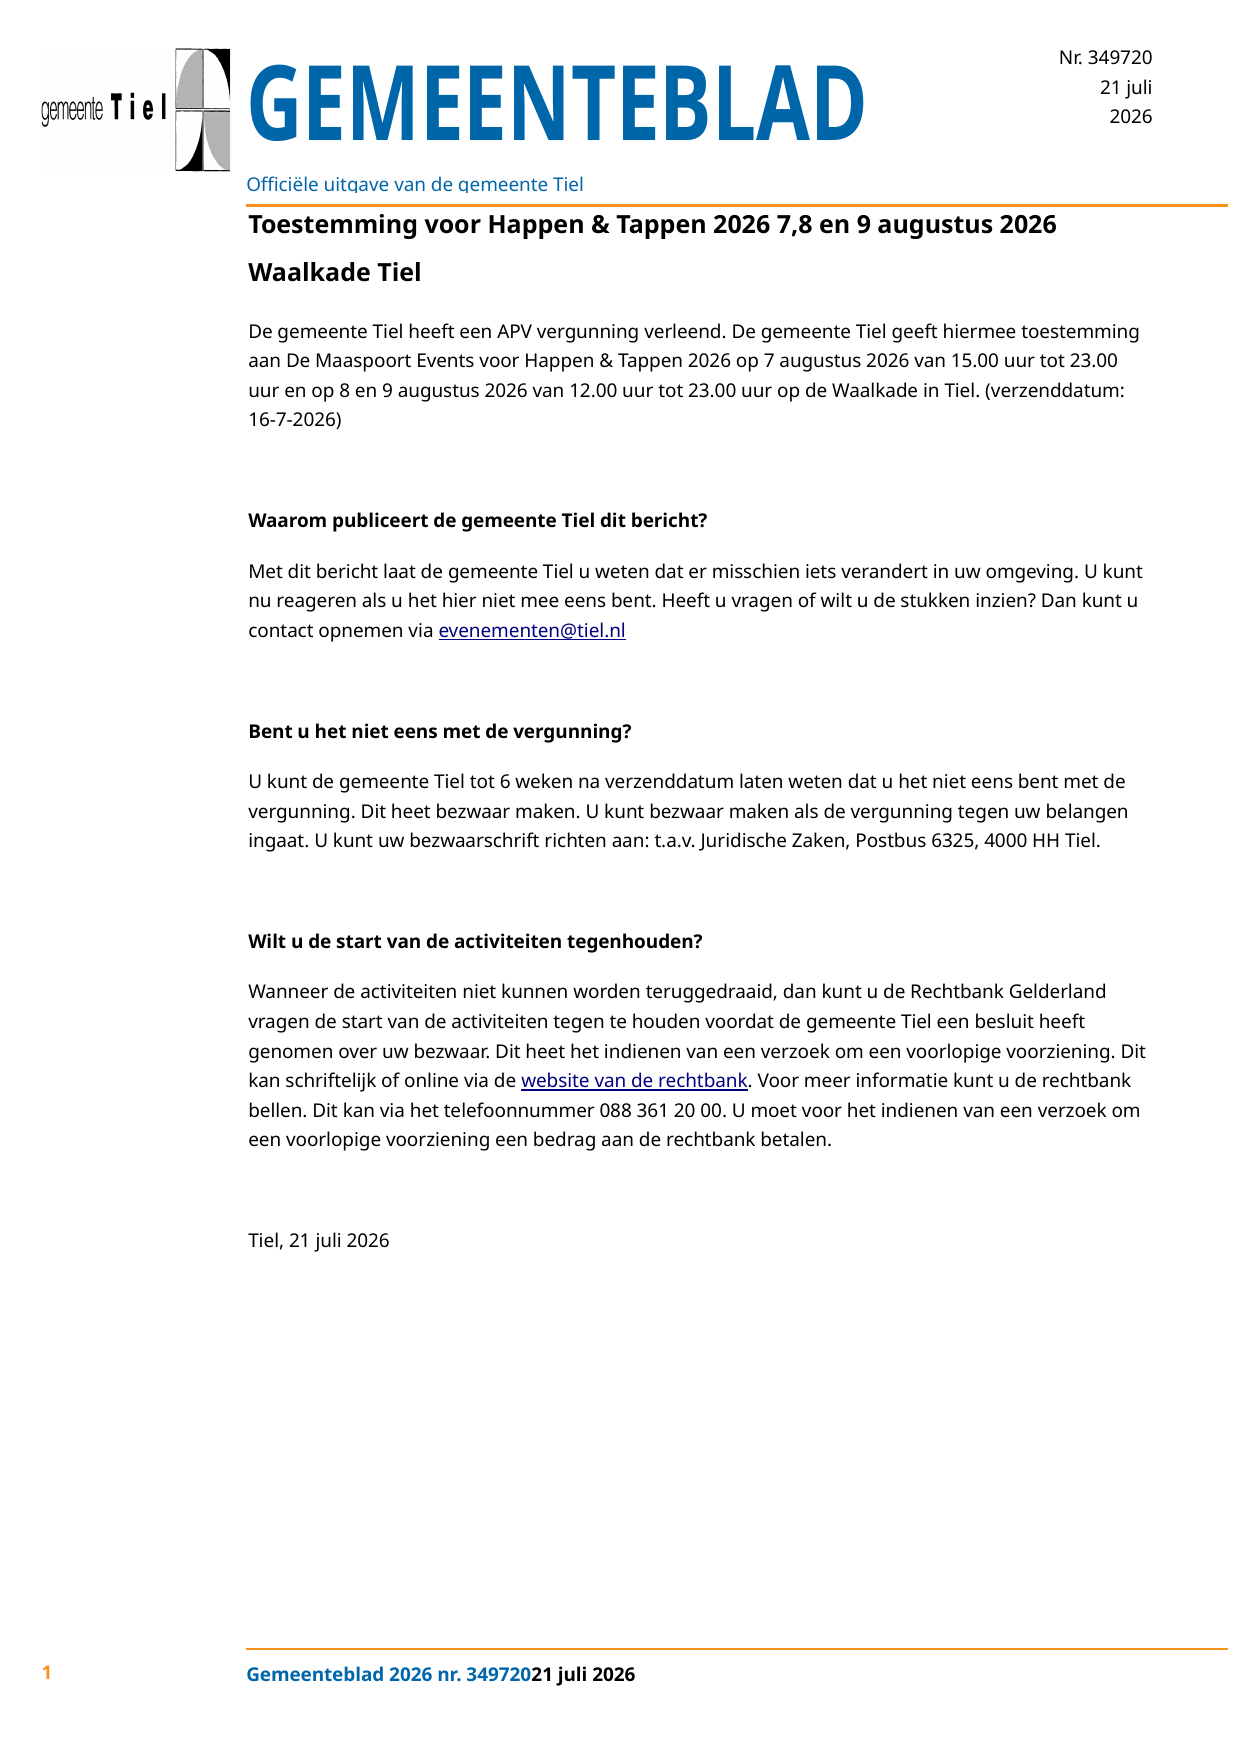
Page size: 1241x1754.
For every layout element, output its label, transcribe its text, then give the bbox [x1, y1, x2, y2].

text U kunt de gemeente Tiel tot 6 weken na verzenddatum laten weten dat u het niet eens bent met de vergunning. Dit heet bezwaar maken. U kunt bezwaar maken als de vergunning tegen uw belangen ingaat. U kunt uw bezwaarschrift richten aan: t.a.v. Juridische Zaken, Postbus 6325, 4000 HH Tiel. [248, 768, 1152, 853]
text Waarom publiceert de gemeente Tiel dit bericht? [248, 507, 1152, 533]
text Bent u het niet eens met de vergunning? [248, 718, 1152, 744]
text Wilt u de start van de activiteiten tegenhouden? [248, 928, 1152, 954]
text Met dit bericht laat de gemeente Tiel u weten dat er misschien iets verandert in uw omgeving. U kunt nu reageren als u het hier niet mee eens bent. Heeft u vragen of wilt u de stukken inzien? Dan kunt u contact opnemen via evenementen@tiel.nl [248, 558, 1152, 643]
picture [41, 47, 231, 172]
text Toestemming voor Happen & Tappen 2026 7,8 en 9 augustus 2026 Waalkade Tiel [248, 207, 1152, 288]
text Wanneer de activiteiten niet kunnen worden teruggedraaid, dan kunt u de Rechtbank Gelderland vragen de start van de activiteiten tegen te houden voordat de gemeente Tiel een besluit heeft genomen over uw bezwaar. Dit heet het indienen van een verzoek om een voorlopige voorziening. Dit kan schriftelijk of online via de website van de rechtbank. Voor meer informatie kunt u de rechtbank bellen. Dit kan via het telefoonnummer 088 361 20 00. U moet voor het indienen van een verzoek om een voorlopige voorziening een bedrag aan de rechtbank betalen. [248, 979, 1152, 1152]
text De gemeente Tiel heeft een APV vergunning verleend. De gemeente Tiel geeft hiermee toestemming aan De Maaspoort Events voor Happen & Tappen 2026 op 7 augustus 2026 van 15.00 uur tot 23.00 uur en op 8 en 9 augustus 2026 van 12.00 uur tot 23.00 uur op de Waalkade in Tiel. (verzenddatum: 16-7-2026) [248, 318, 1152, 432]
text Tiel, 21 juli 2026 [248, 1227, 1152, 1253]
